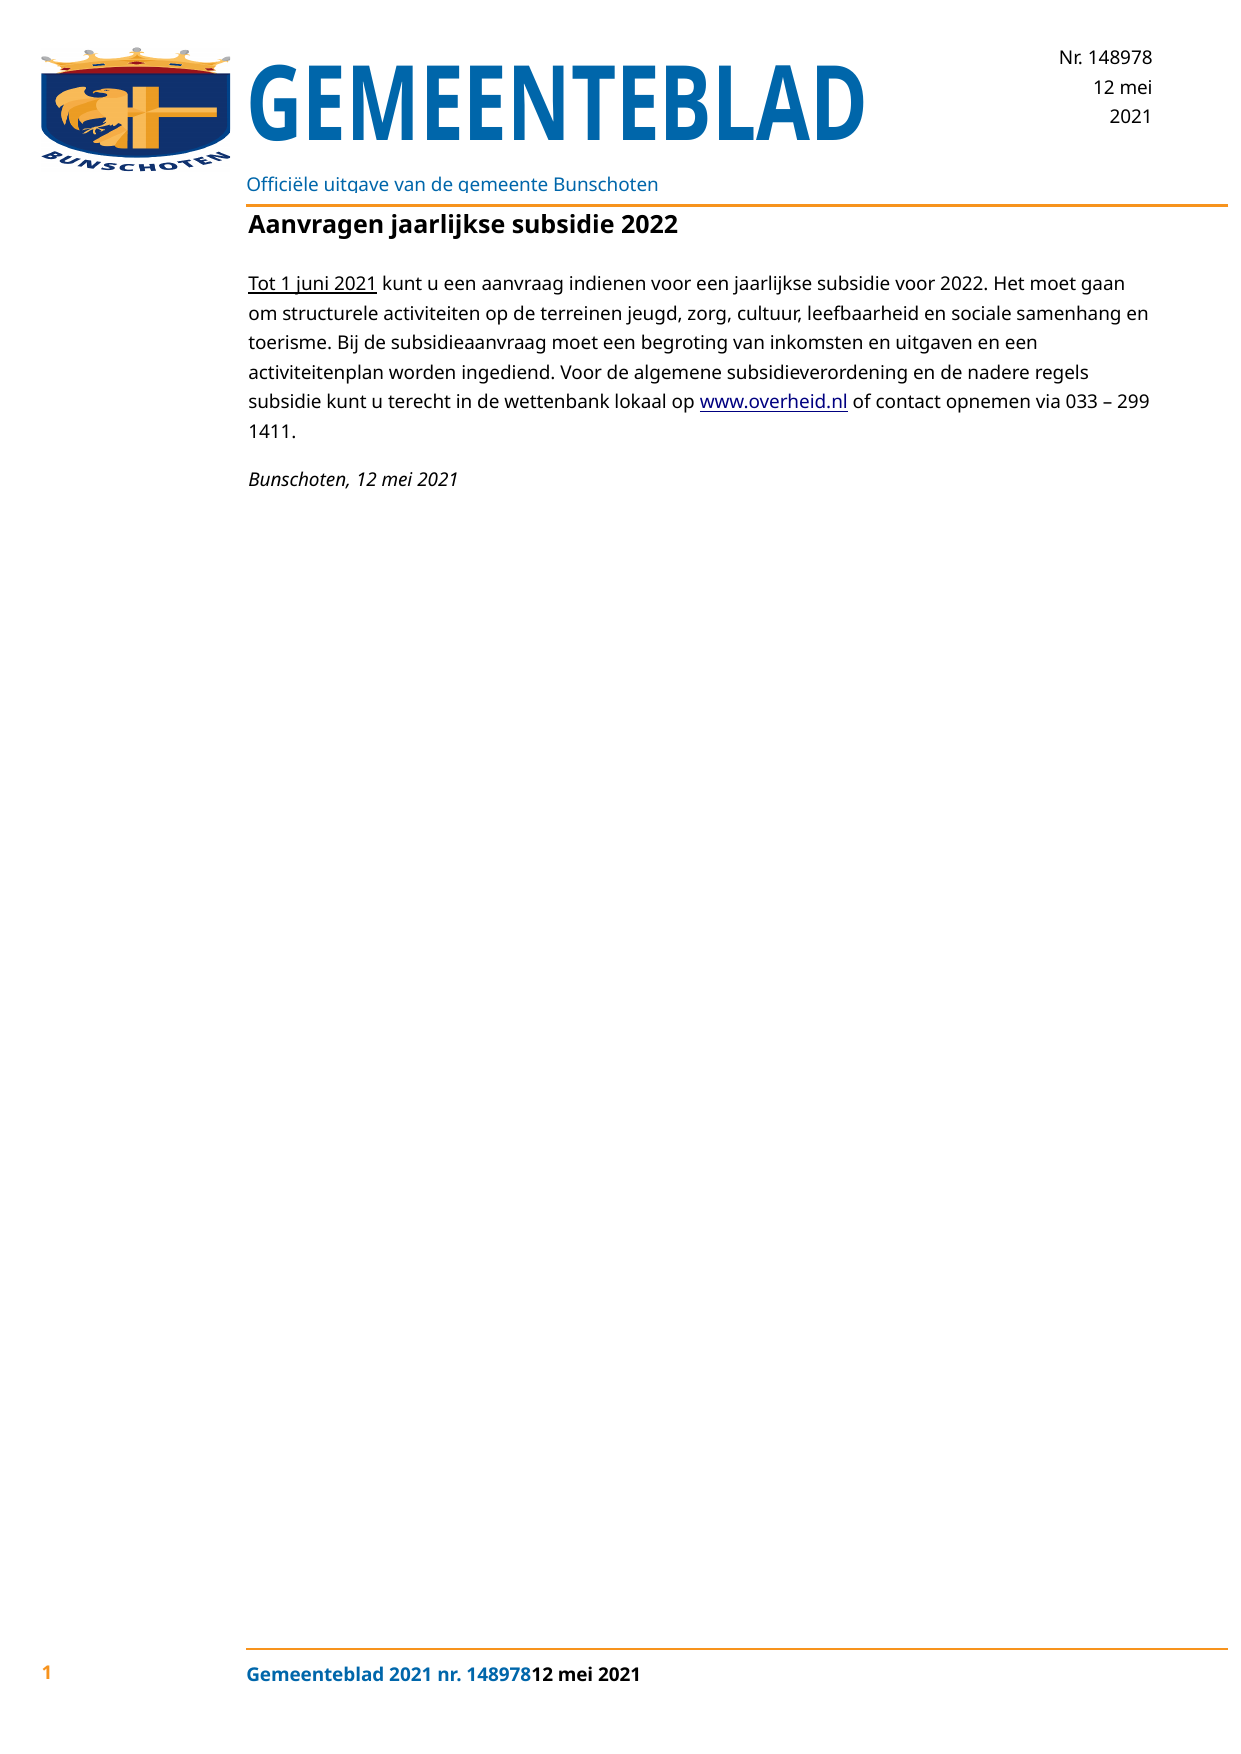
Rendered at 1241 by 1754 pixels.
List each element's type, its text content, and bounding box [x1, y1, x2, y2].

text Tot 1 juni 2021 kunt u een aanvraag indienen voor een jaarlijkse subsidie voor 2022. Het moet gaan om structurele activiteiten op de terreinen jeugd, zorg, cultuur, leefbaarheid en sociale samenhang en toerisme. Bij de subsidieaanvraag moet een begroting van inkomsten en uitgaven en een activiteitenplan worden ingediend. Voor de algemene subsidieverordening en de nadere regels subsidie kunt u terecht in de wettenbank lokaal op www.overheid.nl of contact opnemen via 033 – 299 1411. [248, 270, 1152, 444]
picture [41, 47, 231, 172]
text Bunschoten, 12 mei 2021 [248, 466, 1152, 492]
text Aanvragen jaarlijkse subsidie 2022 [248, 207, 1152, 241]
